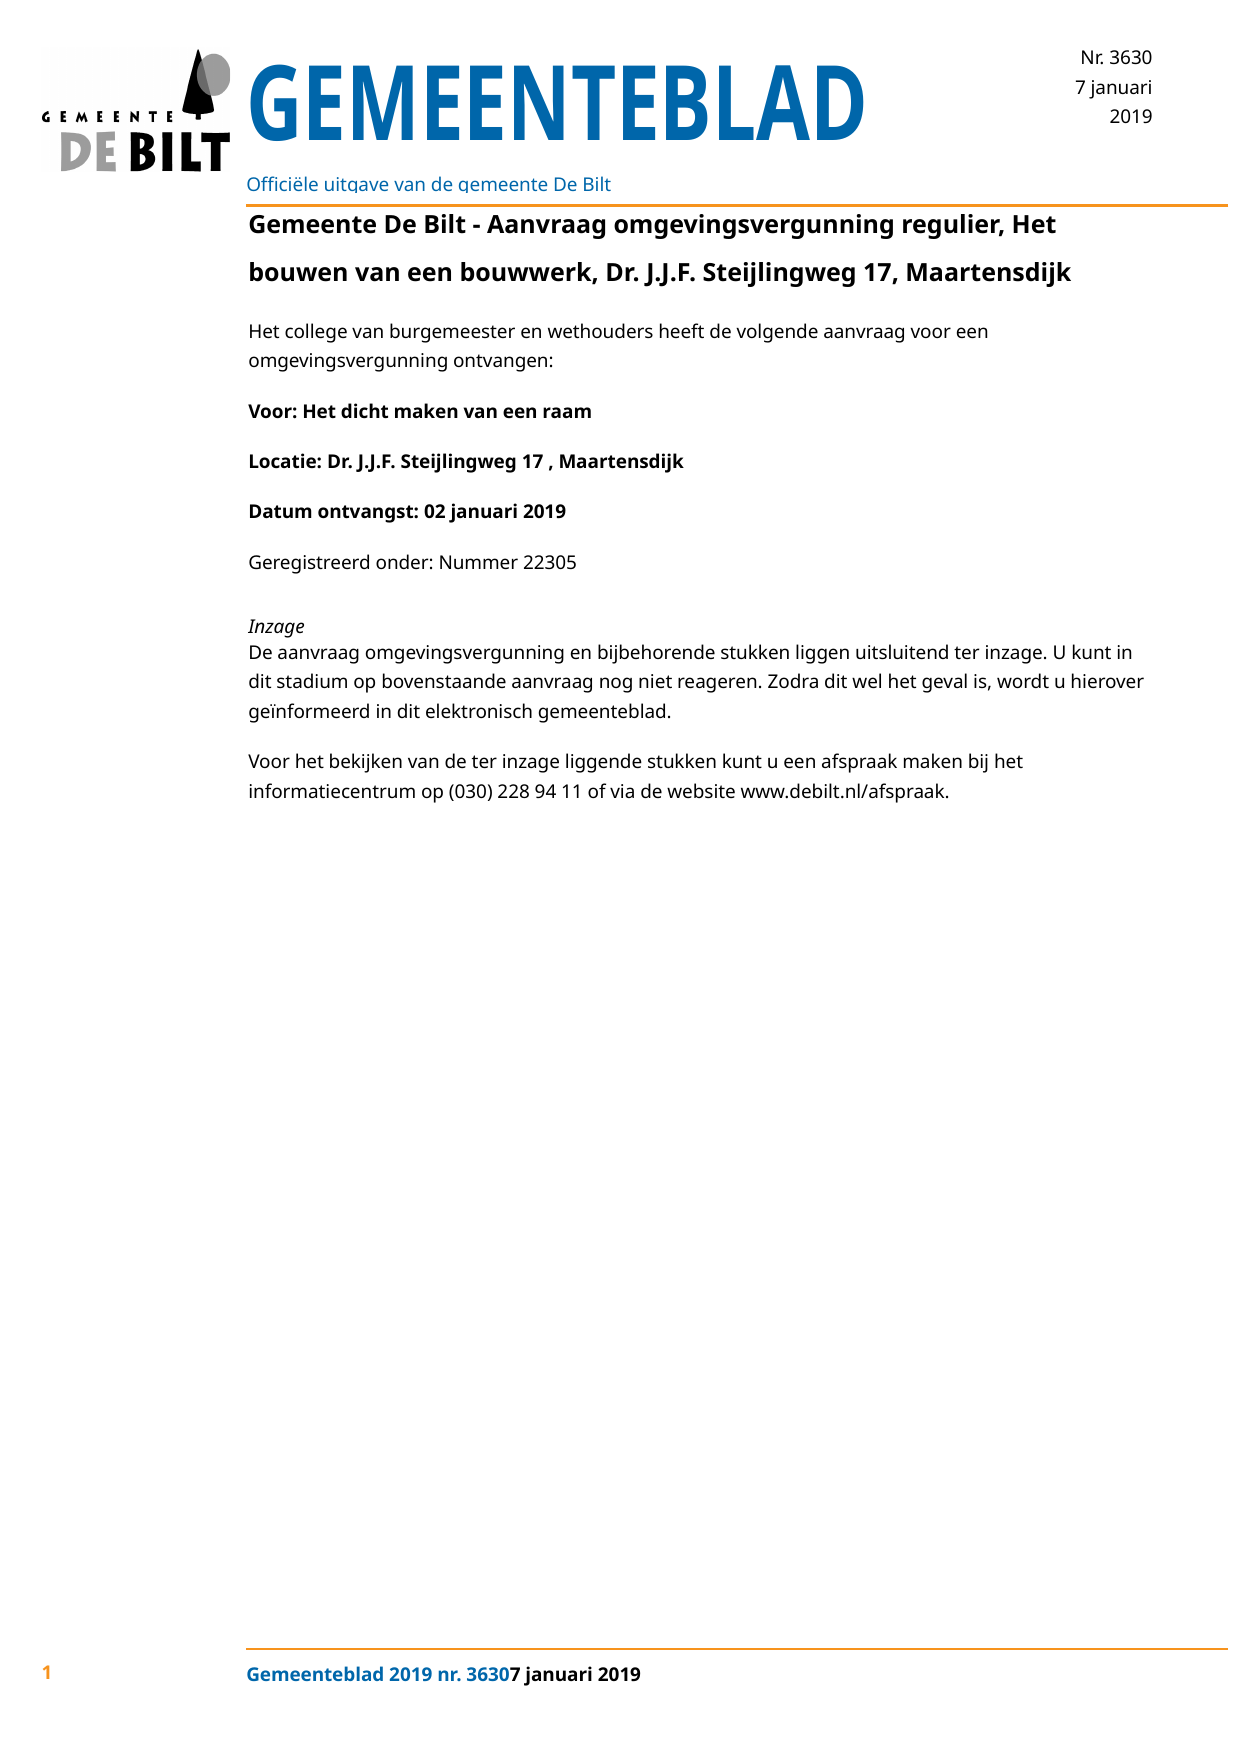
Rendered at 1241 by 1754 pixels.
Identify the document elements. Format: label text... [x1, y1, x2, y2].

text Locatie: Dr. J.J.F. Steijlingweg 17 , Maartensdijk [248, 448, 1152, 474]
text Gemeente De Bilt - Aanvraag omgevingsvergunning regulier, Het bouwen van een bouwwerk, Dr. J.J.F. Steijlingweg 17, Maartensdijk [248, 207, 1152, 288]
text Voor het bekijken van de ter inzage liggende stukken kunt u een afspraak maken bij het informatiecentrum op (030) 228 94 11 of via de website www.debilt.nl/afspraak. [248, 748, 1152, 804]
text Het college van burgemeester en wethouders heeft de volgende aanvraag voor een omgevingsvergunning ontvangen: [248, 318, 1152, 373]
text Inzage [248, 613, 1152, 639]
text De aanvraag omgevingsvergunning en bijbehorende stukken liggen uitsluitend ter inzage. U kunt in dit stadium op bovenstaande aanvraag nog niet reageren. Zodra dit wel het geval is, wordt u hierover geïnformeerd in dit elektronisch gemeenteblad. [248, 639, 1152, 724]
text Geregistreerd onder: Nummer 22305 [248, 549, 1152, 575]
text Voor: Het dicht maken van een raam [248, 398, 1152, 424]
text Datum ontvangst: 02 januari 2019 [248, 499, 1152, 524]
picture [41, 47, 231, 172]
